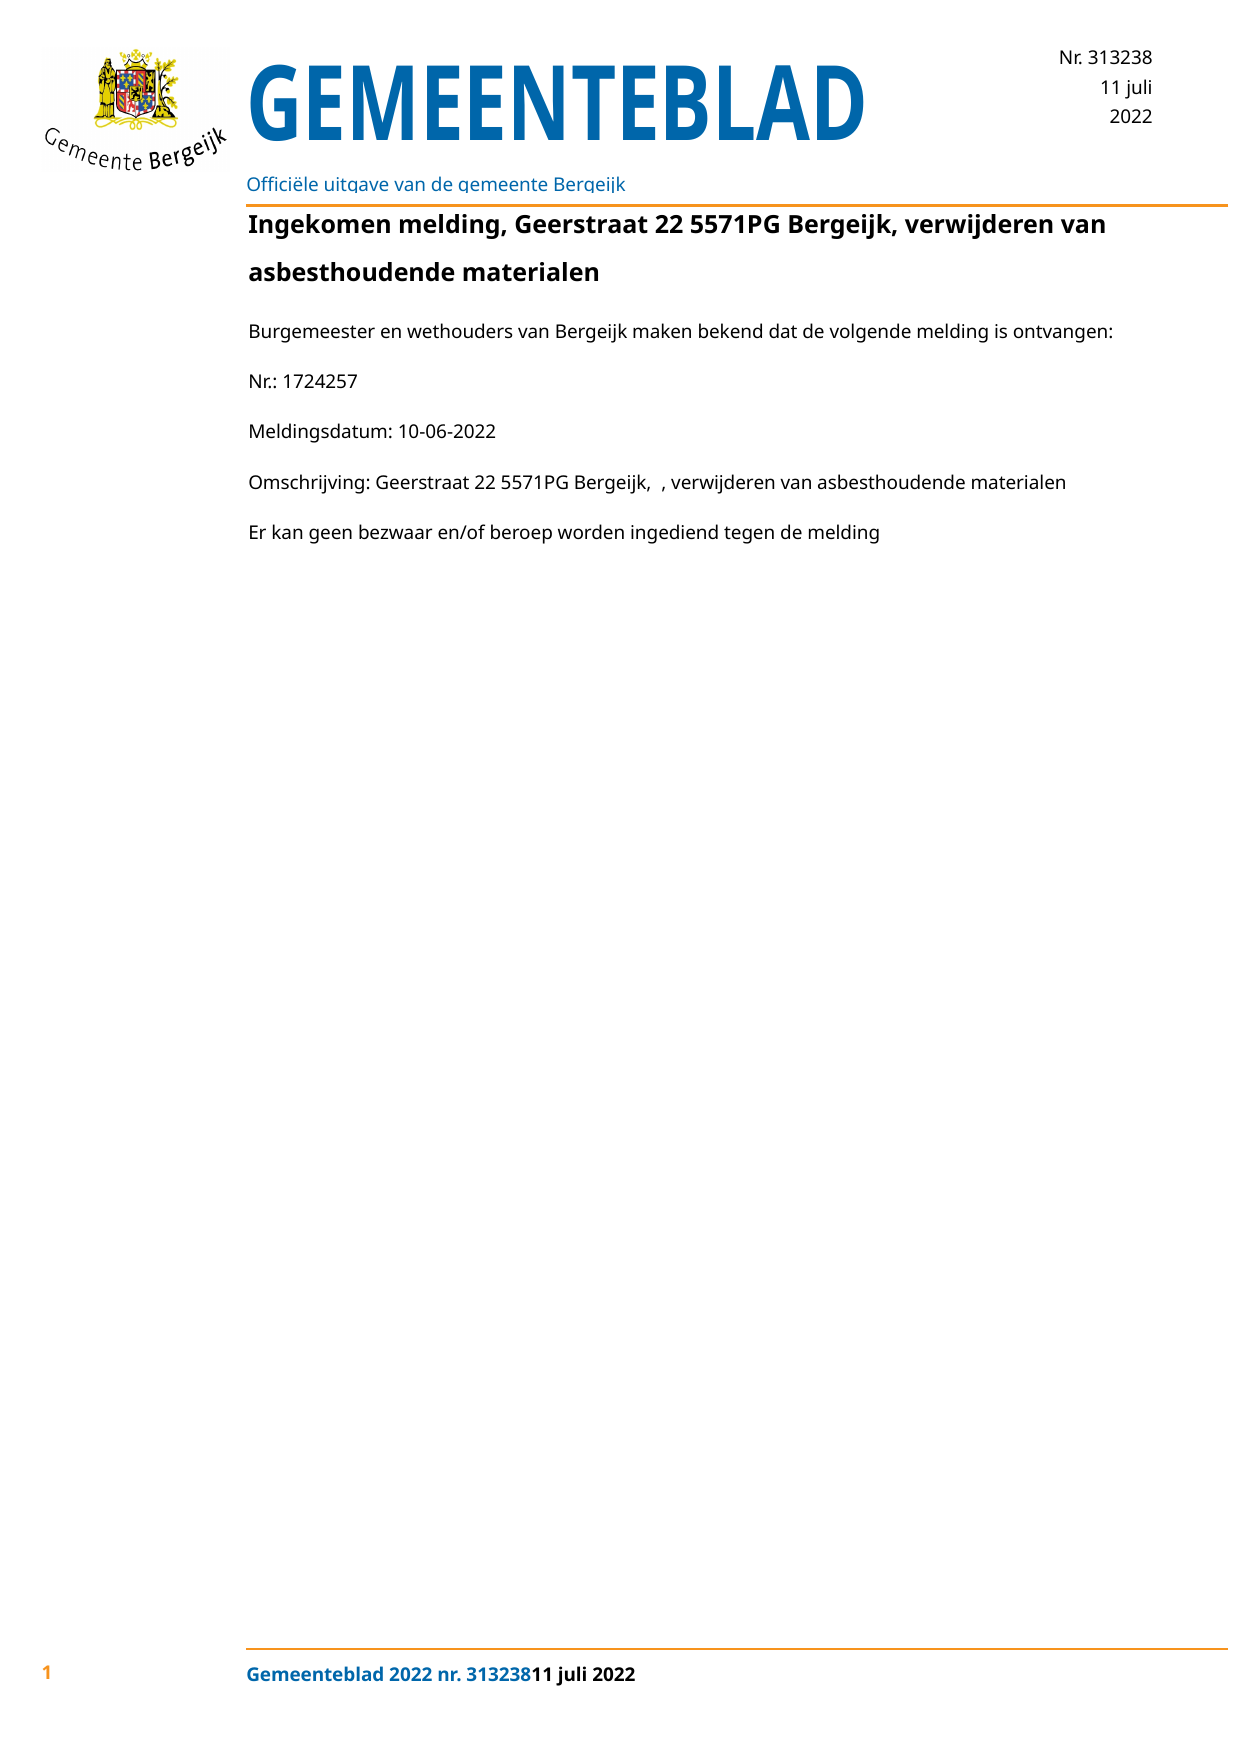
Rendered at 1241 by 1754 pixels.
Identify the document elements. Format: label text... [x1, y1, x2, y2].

text Ingekomen melding, Geerstraat 22 5571PG Bergeijk, verwijderen van asbesthoudende materialen [248, 207, 1152, 288]
text Nr.: 1724257 [248, 368, 1152, 394]
text Meldingsdatum: 10-06-2022 [248, 419, 1152, 444]
text Er kan geen bezwaar en/of beroep worden ingediend tegen de melding [248, 519, 1152, 545]
text Omschrijving: Geerstraat 22 5571PG Bergeijk, , verwijderen van asbesthoudende materialen [248, 469, 1152, 495]
text Burgemeester en wethouders van Bergeijk maken bekend dat de volgende melding is ontvangen: [248, 318, 1152, 344]
picture [41, 47, 231, 172]
